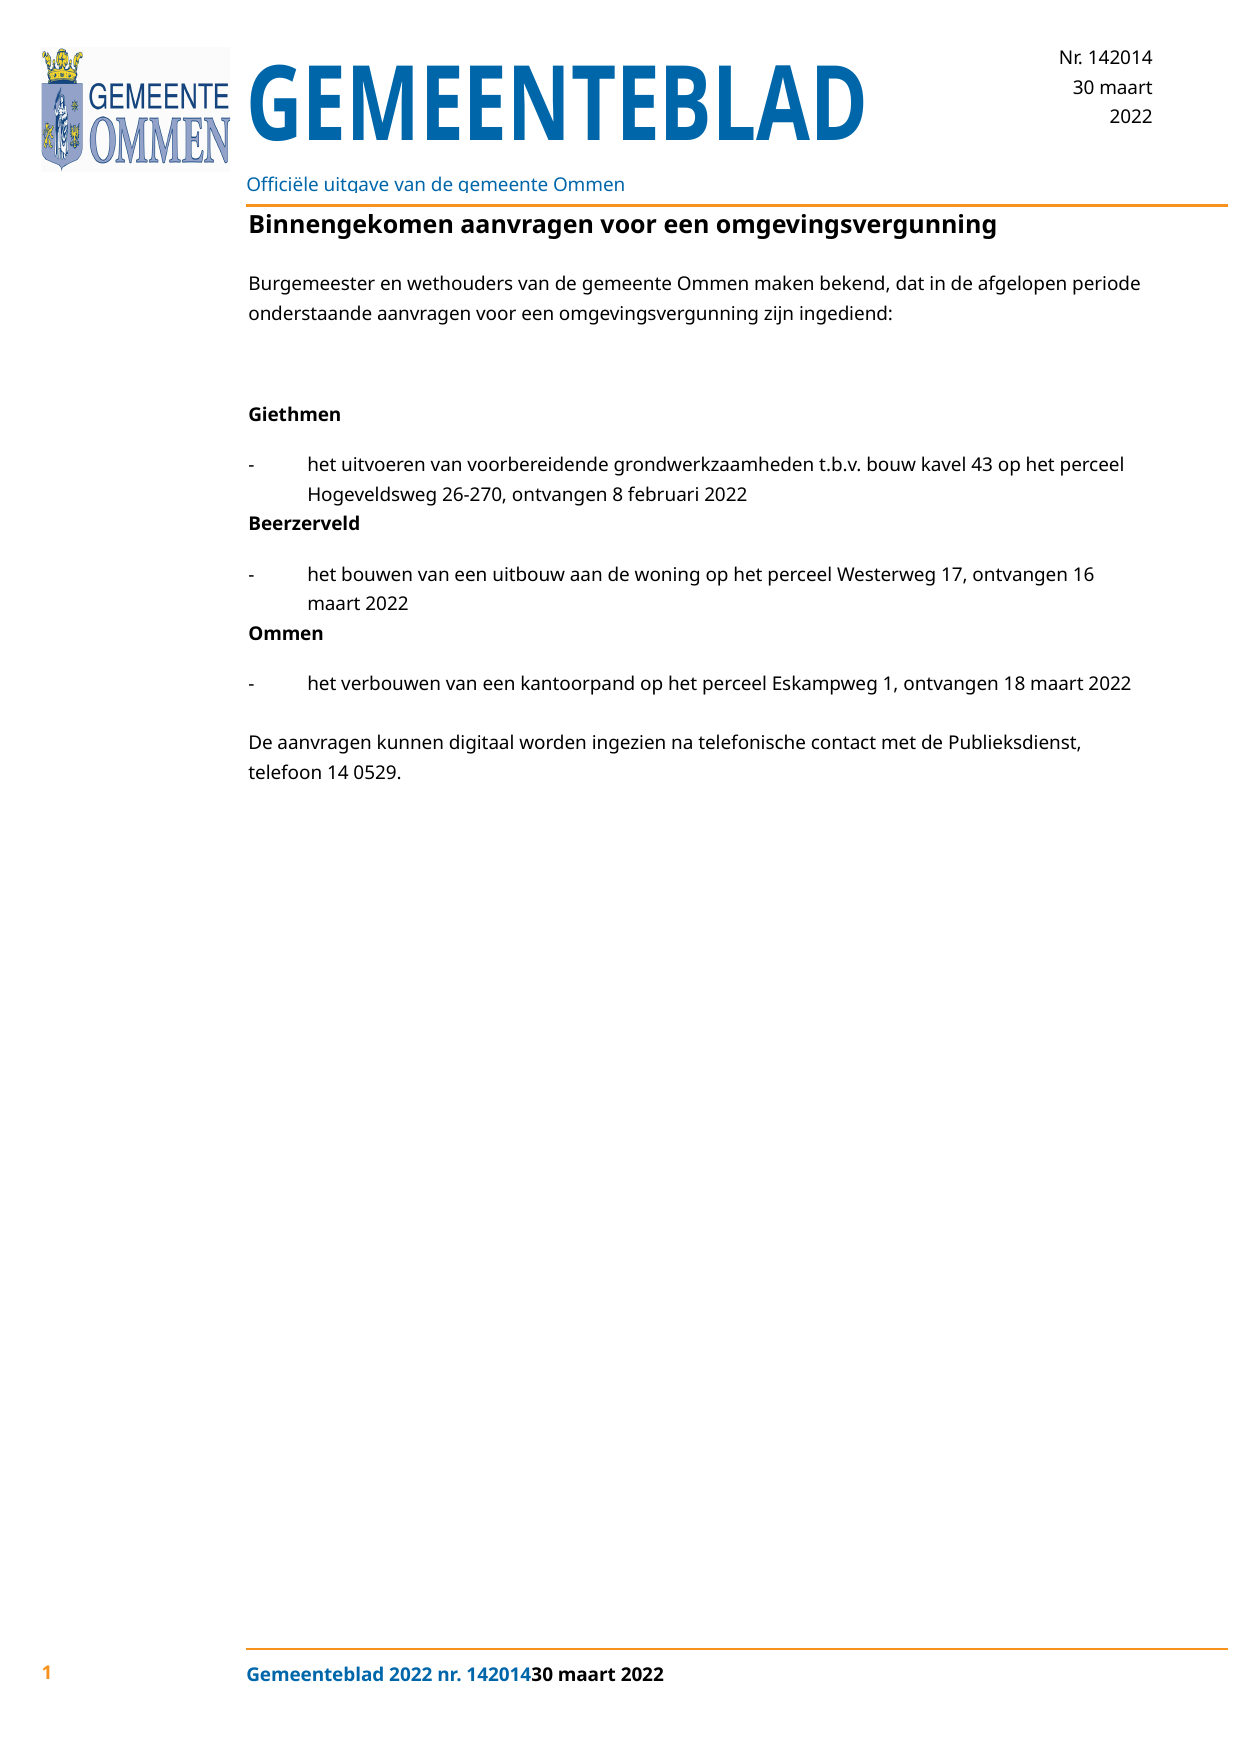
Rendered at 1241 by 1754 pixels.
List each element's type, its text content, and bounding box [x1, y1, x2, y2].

text Binnengekomen aanvragen voor een omgevingsvergunning [248, 207, 1152, 241]
list het verbouwen van een kantoorpand op het perceel Eskampweg 1, ontvangen 18 maart 2022 [248, 670, 1152, 696]
text De aanvragen kunnen digitaal worden ingezien na telefonische contact met de Publieksdienst, telefoon 14 0529. [248, 729, 1152, 785]
text Giethmen [248, 401, 1152, 426]
text Beerzerveld [248, 510, 1152, 536]
picture [41, 47, 231, 172]
list het bouwen van een uitbouw aan de woning op het perceel Westerweg 17, ontvangen 16 maart 2022 [248, 561, 1152, 616]
text Burgemeester en wethouders van de gemeente Ommen maken bekend, dat in de afgelopen periode onderstaande aanvragen voor een omgevingsvergunning zijn ingediend: [248, 270, 1152, 326]
list het uitvoeren van voorbereidende grondwerkzaamheden t.b.v. bouw kavel 43 op het perceel Hogeveldsweg 26-270, ontvangen 8 februari 2022 [248, 451, 1152, 506]
text Ommen [248, 620, 1152, 646]
